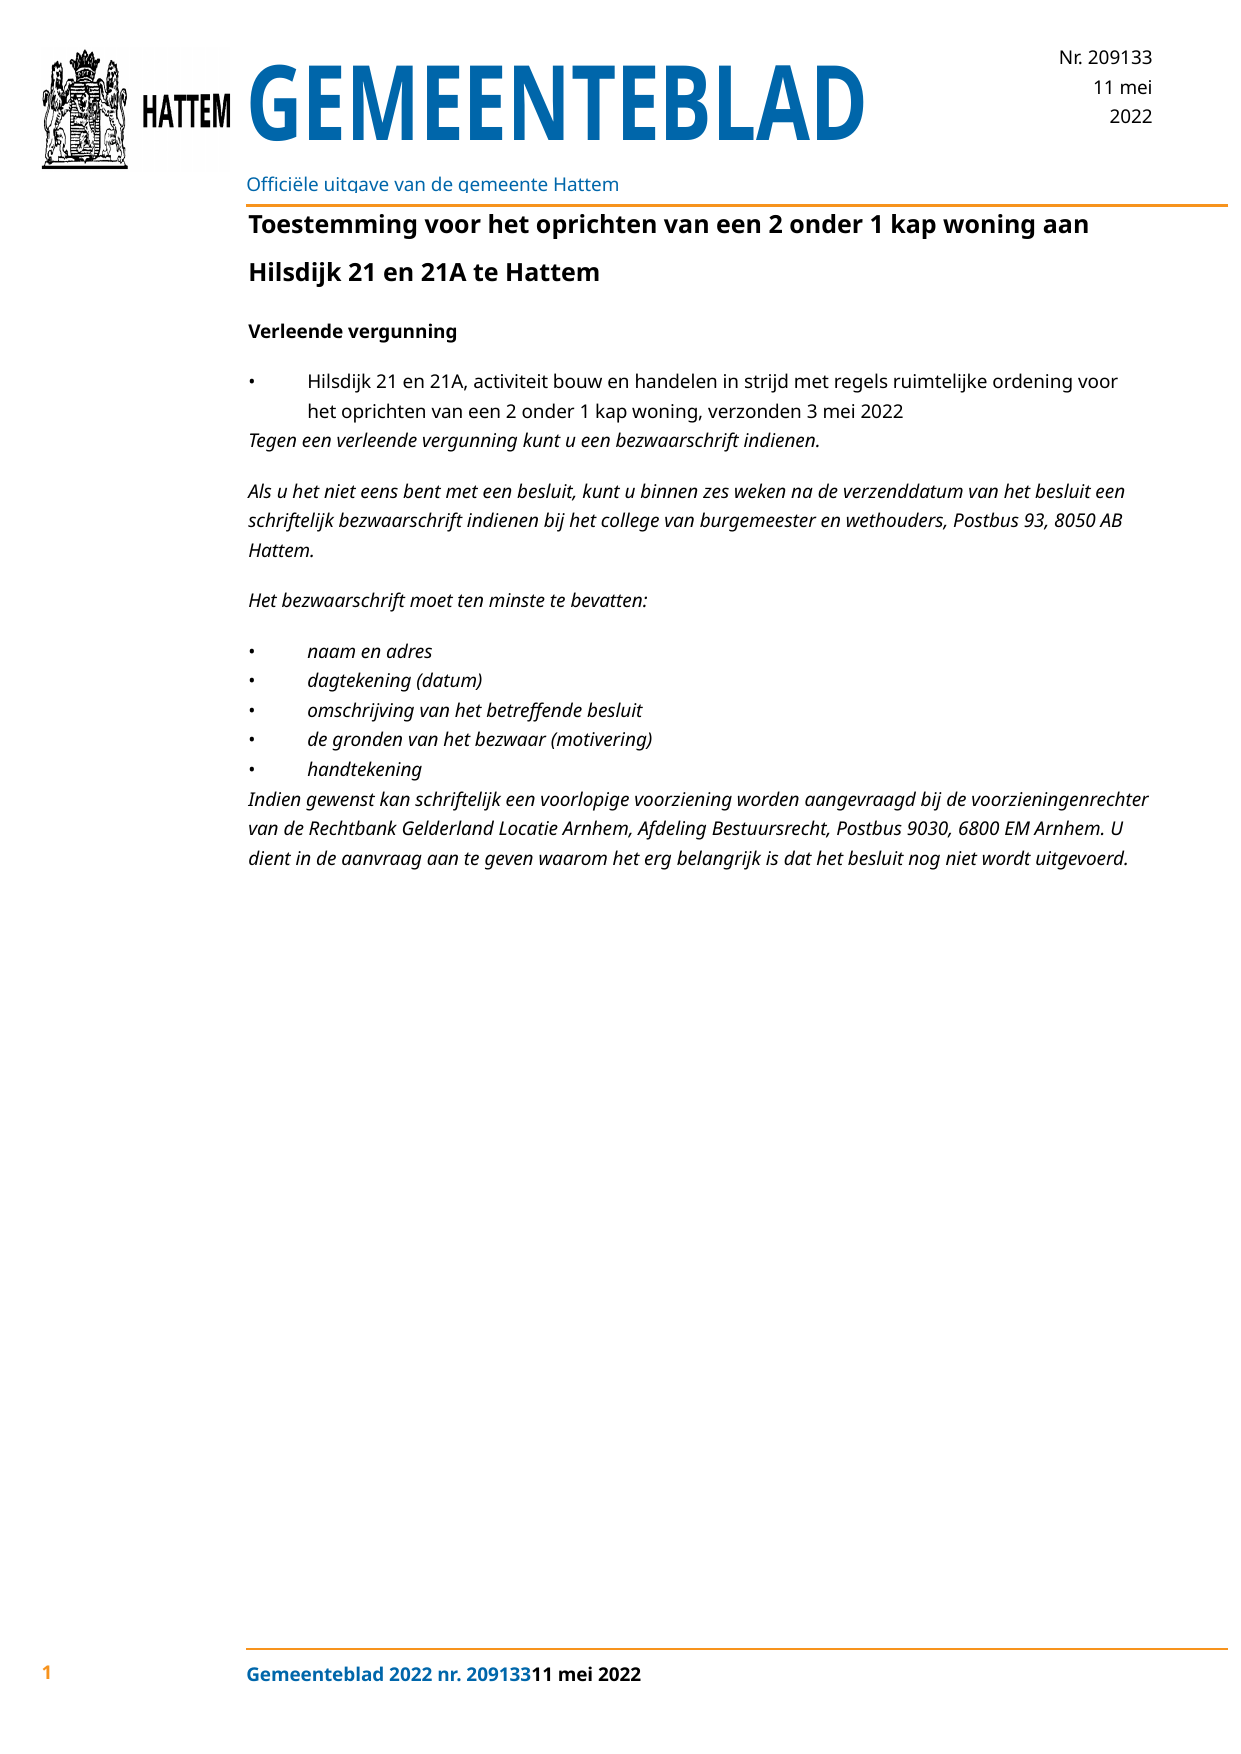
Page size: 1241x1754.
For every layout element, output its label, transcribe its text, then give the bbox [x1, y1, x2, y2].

picture [41, 47, 231, 172]
text Indien gewenst kan schriftelijk een voorlopige voorziening worden aangevraagd bij de voorzieningenrechter van de Rechtbank Gelderland Locatie Arnhem, Afdeling Bestuursrecht, Postbus 9030, 6800 EM Arnhem. U dient in de aanvraag aan te geven waarom het erg belangrijk is dat het besluit nog niet wordt uitgevoerd. [248, 786, 1152, 871]
text Het bezwaarschrift moet ten minste te bevatten: [248, 587, 1152, 613]
list Hilsdijk 21 en 21A, activiteit bouw en handelen in strijd met regels ruimtelijke ordening voor het oprichten van een 2 onder 1 kap woning, verzonden 3 mei 2022 [248, 368, 1152, 424]
list naam en adres [248, 638, 1152, 664]
text Tegen een verleende vergunning kunt u een bezwaarschrift indienen. [248, 427, 1152, 453]
text Als u het niet eens bent met een besluit, kunt u binnen zes weken na de verzenddatum van het besluit een schriftelijk bezwaarschrift indienen bij het college van burgemeester en wethouders, Postbus 93, 8050 AB Hattem. [248, 478, 1152, 563]
list omschrijving van het betreffende besluit [248, 697, 1152, 723]
list dagtekening (datum) [248, 667, 1152, 693]
list de gronden van het bezwaar (motivering) [248, 727, 1152, 752]
text Toestemming voor het oprichten van een 2 onder 1 kap woning aan Hilsdijk 21 en 21A te Hattem [248, 207, 1152, 288]
text Verleende vergunning [248, 318, 1152, 344]
list handtekening [248, 756, 1152, 782]
